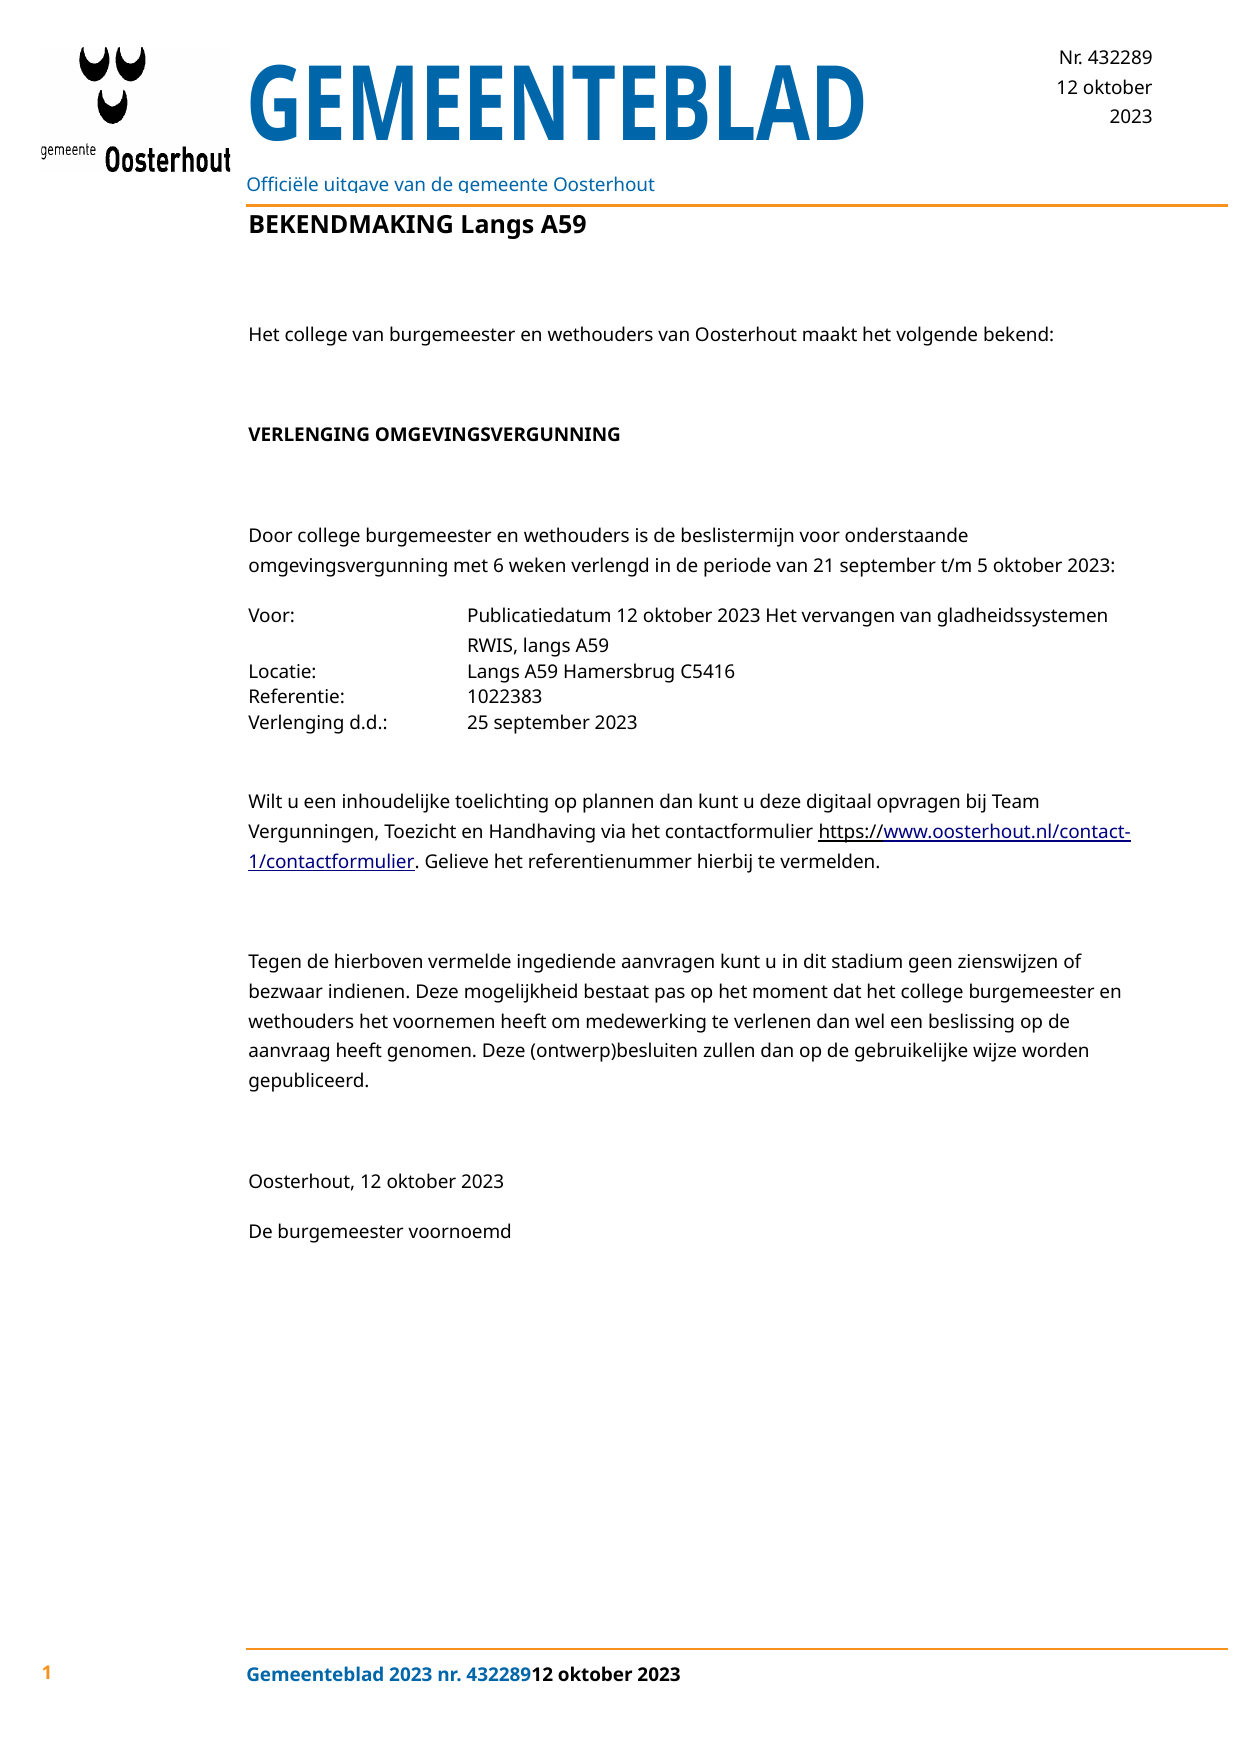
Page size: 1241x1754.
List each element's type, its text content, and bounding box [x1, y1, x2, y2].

text BEKENDMAKING Langs A59 [248, 207, 1152, 241]
text Wilt u een inhoudelijke toelichting op plannen dan kunt u deze digitaal opvragen bij Team Vergunningen, Toezicht en Handhaving via het contactformulier https://www.oosterhout.nl/contact-1/contactformulier. Gelieve het referentienummer hierbij te vermelden. [248, 789, 1152, 873]
table_cell Referentie: [248, 684, 467, 709]
text VERLENGING OMGEVINGSVERGUNNING [248, 422, 1152, 447]
table_header Publicatiedatum 12 oktober 2023 Het vervangen van gladheidssystemen RWIS, langs A59 [467, 603, 1152, 658]
text Het college van burgemeester en wethouders van Oosterhout maakt het volgende bekend: [248, 321, 1152, 346]
picture [41, 47, 231, 172]
table_cell Langs A59 Hamersbrug C5416 [467, 658, 1152, 683]
table_cell Verlenging d.d.: [248, 709, 467, 735]
table_cell 25 september 2023 [467, 709, 1152, 735]
table_cell 1022383 [467, 684, 1152, 709]
text Door college burgemeester en wethouders is de beslistermijn voor onderstaande omgevingsvergunning met 6 weken verlengd in de periode van 21 september t/m 5 oktober 2023: [248, 522, 1152, 578]
text Oosterhout, 12 oktober 2023 [248, 1168, 1152, 1193]
text Tegen de hierboven vermelde ingediende aanvragen kunt u in dit stadium geen zienswijzen of bezwaar indienen. Deze mogelijkheid bestaat pas op het moment dat het college burgemeester en wethouders het voornemen heeft om medewerking te verlenen dan wel een beslissing op de aanvraag heeft genomen. Deze (ontwerp)besluiten zullen dan op de gebruikelijke wijze worden gepubliceerd. [248, 949, 1152, 1093]
text De burgemeester voornoemd [248, 1218, 1152, 1244]
table_cell Locatie: [248, 658, 467, 683]
table_header Voor: [248, 603, 467, 658]
